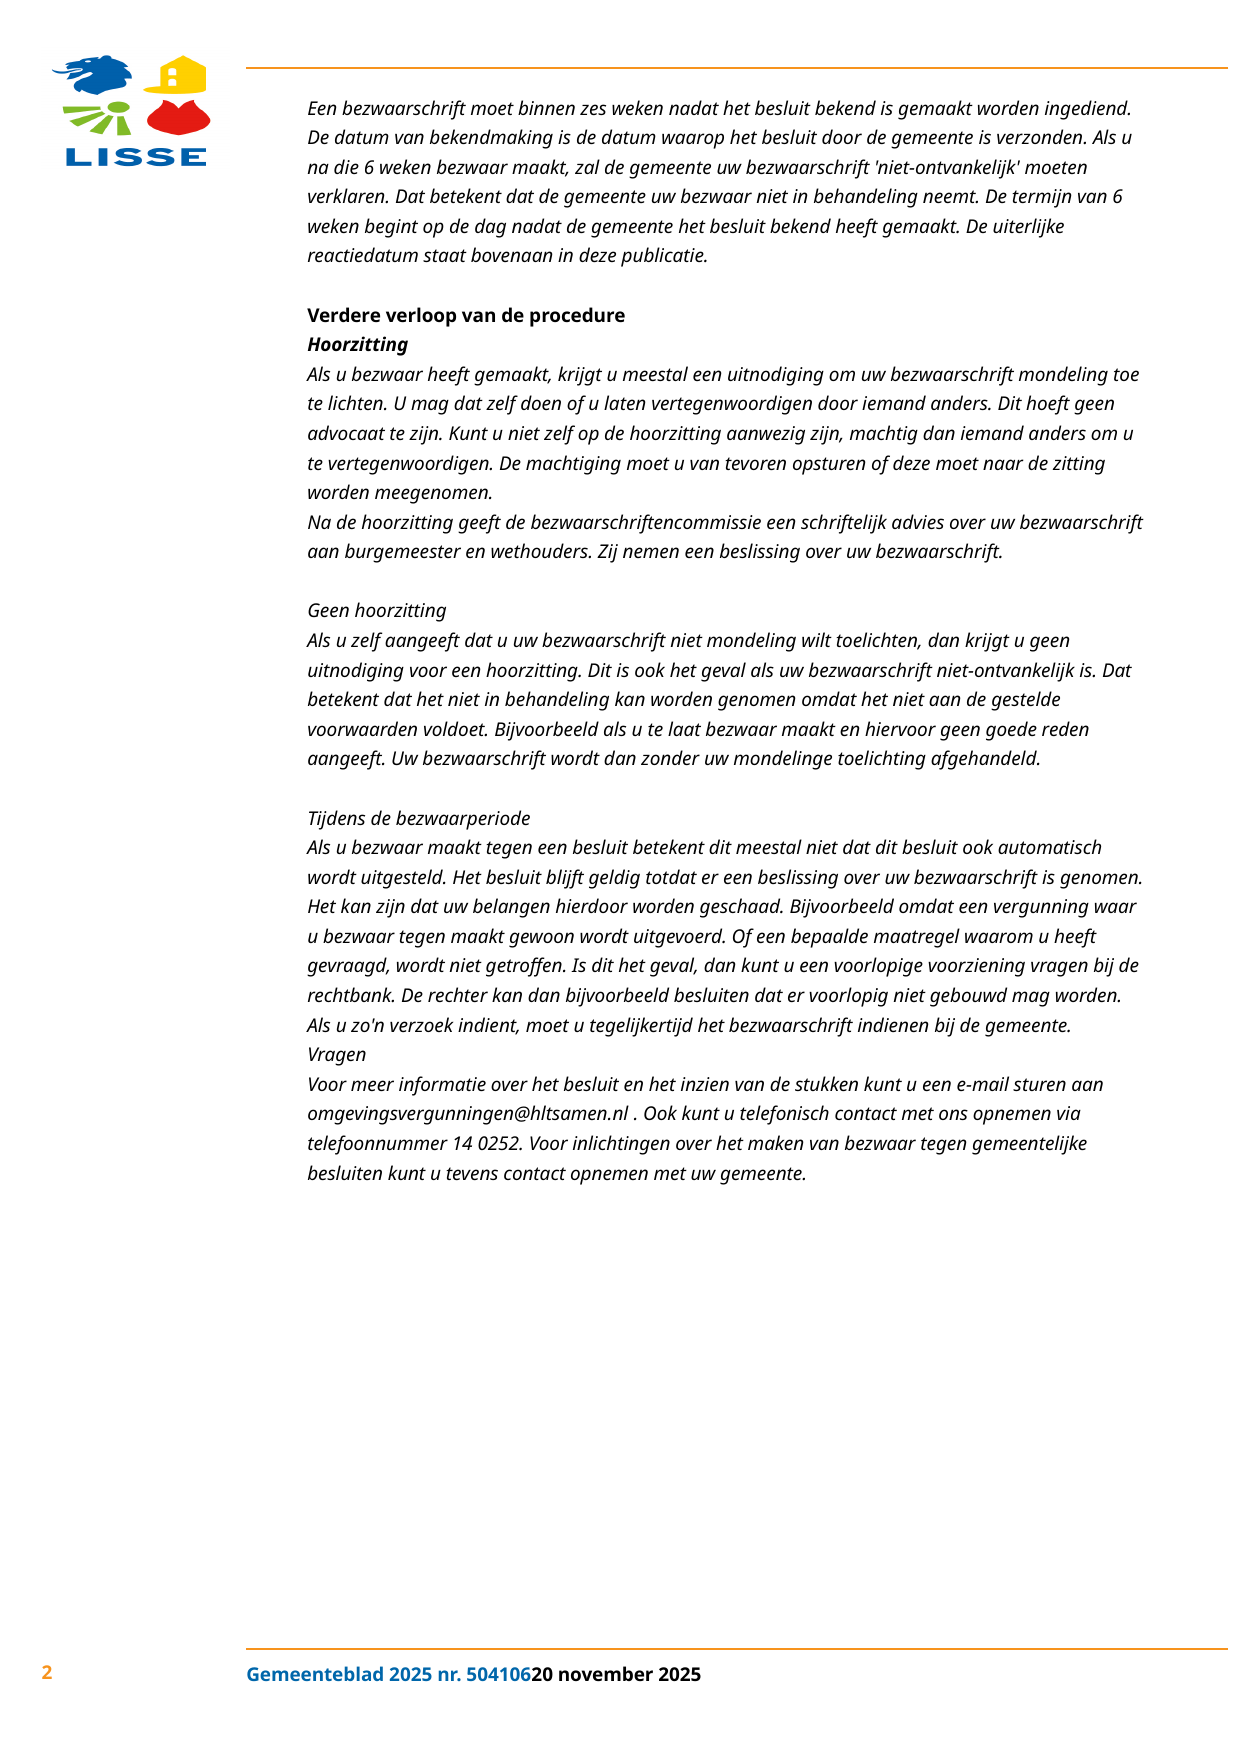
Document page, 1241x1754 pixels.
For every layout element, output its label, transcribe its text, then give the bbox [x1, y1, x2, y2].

list Voor meer informatie over het besluit en het inzien van de stukken kunt u een e-mail sturen aan omgevingsvergunningen@hltsamen.nl . Ook kunt u telefonisch contact met ons opnemen via telefoonnummer 14 0252. Voor inlichtingen over het maken van bezwaar tegen gemeentelijke besluiten kunt u tevens contact opnemen met uw gemeente. [248, 1071, 1152, 1186]
list Verdere verloop van de procedure [248, 302, 1152, 328]
list Als u bezwaar heeft gemaakt, krijgt u meestal een uitnodiging om uw bezwaarschrift mondeling toe te lichten. U mag dat zelf doen of u laten vertegenwoordigen door iemand anders. Dit hoeft geen advocaat te zijn. Kunt u niet zelf op de hoorzitting aanwezig zijn, machtig dan iemand anders om u te vertegenwoordigen. De machtiging moet u van tevoren opsturen of deze moet naar de zitting worden meegenomen. [248, 361, 1152, 505]
list Hoorzitting [248, 331, 1152, 357]
list Als u bezwaar maakt tegen een besluit betekent dit meestal niet dat dit besluit ook automatisch wordt uitgesteld. Het besluit blijft geldig totdat er een beslissing over uw bezwaarschrift is genomen. Het kan zijn dat uw belangen hierdoor worden geschaad. Bijvoorbeeld omdat een vergunning waar u bezwaar tegen maakt gewoon wordt uitgevoerd. Of een bepaalde maatregel waarom u heeft gevraagd, wordt niet getroffen. Is dit het geval, dan kunt u een voorlopige voorziening vragen bij de rechtbank. De rechter kan dan bijvoorbeeld besluiten dat er voorlopig niet gebouwd mag worden. Als u zo'n verzoek indient, moet u tegelijkertijd het bezwaarschrift indienen bij de gemeente. [248, 834, 1152, 1038]
list Vragen [248, 1041, 1152, 1067]
list Geen hoorzitting [248, 598, 1152, 623]
list Een bezwaarschrift moet binnen zes weken nadat het besluit bekend is gemaakt worden ingediend. De datum van bekendmaking is de datum waarop het besluit door de gemeente is verzonden. Als u na die 6 weken bezwaar maakt, zal de gemeente uw bezwaarschrift 'niet-ontvankelijk' moeten verklaren. Dat betekent dat de gemeente uw bezwaar niet in behandeling neemt. De termijn van 6 weken begint op de dag nadat de gemeente het besluit bekend heeft gemaakt. De uiterlijke reactiedatum staat bovenaan in deze publicatie. [248, 95, 1152, 268]
list Als u zelf aangeeft dat u uw bezwaarschrift niet mondeling wilt toelichten, dan krijgt u geen uitnodiging voor een hoorzitting. Dit is ook het geval als uw bezwaarschrift niet-ontvankelijk is. Dat betekent dat het niet in behandeling kan worden genomen omdat het niet aan de gestelde voorwaarden voldoet. Bijvoorbeeld als u te laat bezwaar maakt en hiervoor geen goede reden aangeeft. Uw bezwaarschrift wordt dan zonder uw mondelinge toelichting afgehandeld. [248, 627, 1152, 771]
list Tijdens de bezwaarperiode [248, 805, 1152, 831]
picture [41, 47, 231, 172]
list Na de hoorzitting geeft de bezwaarschriftencommissie een schriftelijk advies over uw bezwaarschrift aan burgemeester en wethouders. Zij nemen een beslissing over uw bezwaarschrift. [248, 509, 1152, 564]
